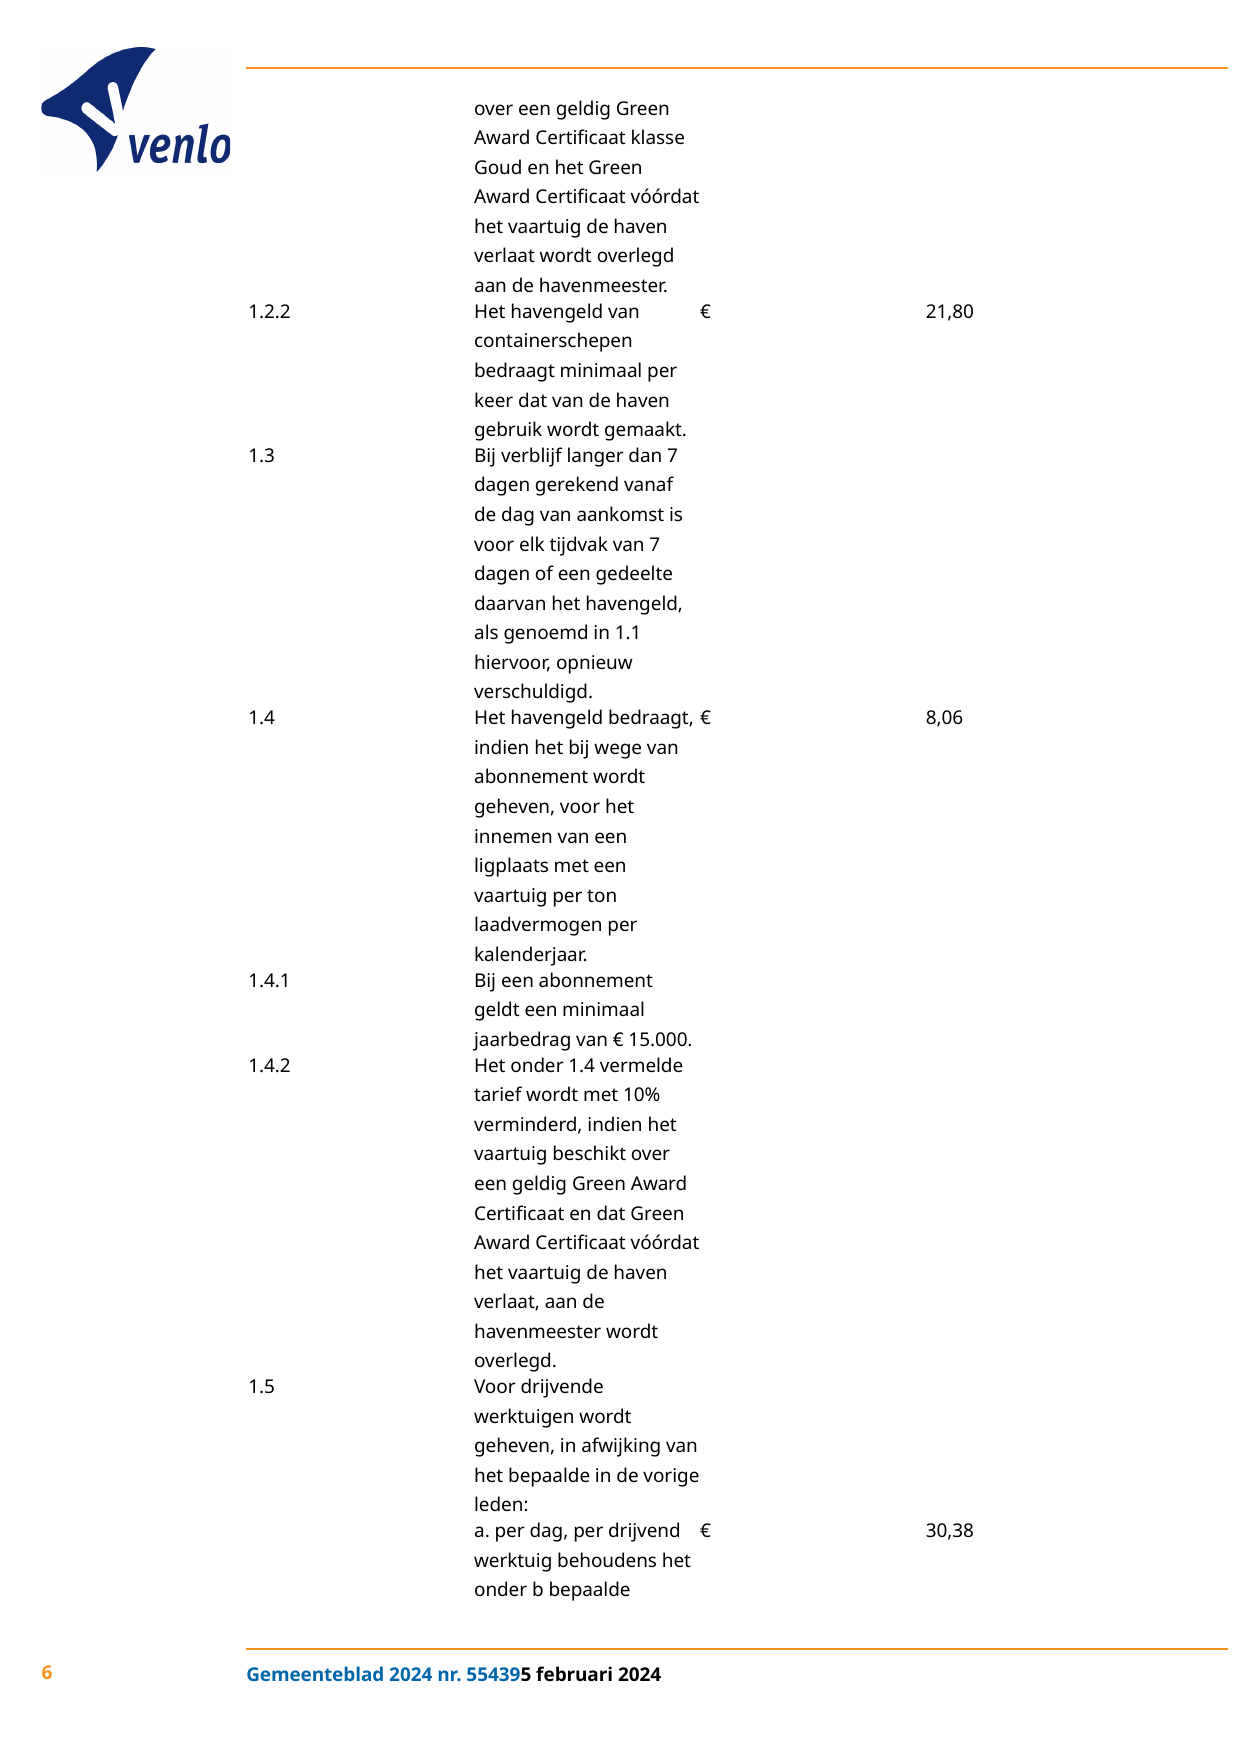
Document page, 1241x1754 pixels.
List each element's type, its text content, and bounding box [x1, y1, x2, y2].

table_cell over een geldig Green Award Certificaat klasse Goud en het Green Award Certificaat vóórdat het vaartuig de haven verlaat wordt overlegd aan de havenmeester. [474, 95, 700, 298]
table_cell 30,38 [926, 1518, 1152, 1602]
table_cell Bij verblijf langer dan 7 dagen gerekend vanaf de dag van aankomst is voor elk tijdvak van 7 dagen of een gedeelte daarvan het havengeld, als genoemd in 1.1 hiervoor, opnieuw verschuldigd. [474, 442, 700, 704]
table_cell [248, 95, 474, 298]
table_cell [248, 1518, 474, 1602]
table_cell [700, 95, 926, 298]
table_cell 1.4 [248, 705, 474, 967]
table_cell [700, 1052, 926, 1373]
table_cell Bij een abonnement geldt een minimaal jaarbedrag van € 15.000. [474, 967, 700, 1052]
table_cell [926, 1052, 1152, 1373]
table_cell € [700, 298, 926, 442]
table_cell 8,06 [926, 705, 1152, 967]
table_cell € [700, 705, 926, 967]
table_cell 1.2.2 [248, 298, 474, 442]
table_cell [926, 1373, 1152, 1517]
table_cell Het havengeld bedraagt, indien het bij wege van abonnement wordt geheven, voor het innemen van een ligplaats met een vaartuig per ton laadvermogen per kalenderjaar. [474, 705, 700, 967]
table_cell 1.4.2 [248, 1052, 474, 1373]
table_cell Het havengeld van containerschepen bedraagt minimaal per keer dat van de haven gebruik wordt gemaakt. [474, 298, 700, 442]
table_cell [700, 967, 926, 1052]
table_cell a. per dag, per drijvend werktuig behoudens het onder b bepaalde [474, 1518, 700, 1602]
picture [41, 47, 231, 172]
table_cell € [700, 1518, 926, 1602]
table_cell Voor drijvende werktuigen wordt geheven, in afwijking van het bepaalde in de vorige leden: [474, 1373, 700, 1517]
table_cell [926, 442, 1152, 704]
table_cell [700, 1373, 926, 1517]
table_cell 1.5 [248, 1373, 474, 1517]
table_cell [700, 442, 926, 704]
table_cell 1.4.1 [248, 967, 474, 1052]
table_cell [926, 95, 1152, 298]
table_cell Het onder 1.4 vermelde tarief wordt met 10% verminderd, indien het vaartuig beschikt over een geldig Green Award Certificaat en dat Green Award Certificaat vóórdat het vaartuig de haven verlaat, aan de havenmeester wordt overlegd. [474, 1052, 700, 1373]
table_cell 1.3 [248, 442, 474, 704]
table_cell 21,80 [926, 298, 1152, 442]
table_cell [926, 967, 1152, 1052]
